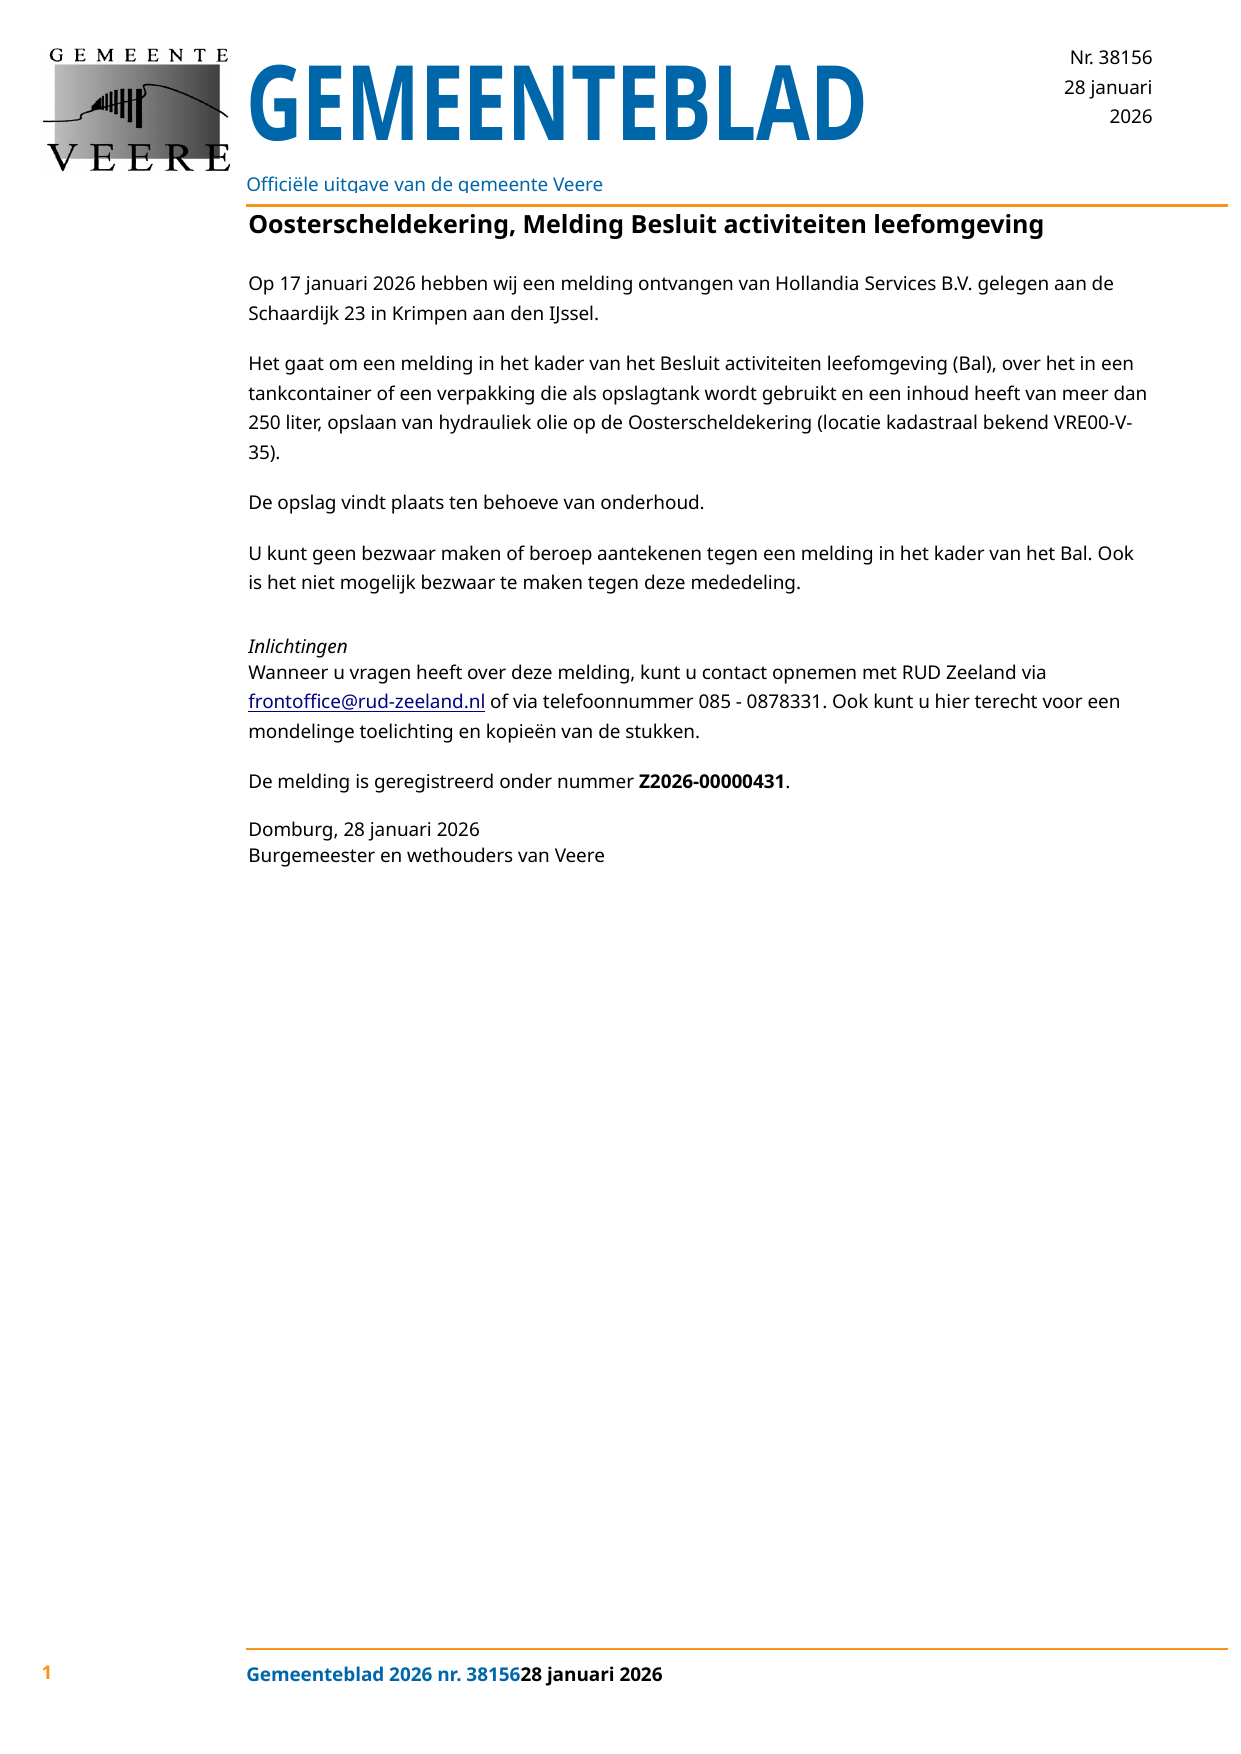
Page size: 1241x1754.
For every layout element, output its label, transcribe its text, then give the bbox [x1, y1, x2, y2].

text Inlichtingen [248, 633, 1152, 659]
text De melding is geregistreerd onder nummer Z2026-00000431. [248, 769, 1152, 794]
text De opslag vindt plaats ten behoeve van onderhoud. [248, 489, 1152, 515]
text Het gaat om een melding in het kader van het Besluit activiteiten leefomgeving (Bal), over het in een tankcontainer of een verpakking die als opslagtank wordt gebruikt en een inhoud heeft van meer dan 250 liter, opslaan van hydrauliek olie op de Oosterscheldekering (locatie kadastraal bekend VRE00-V-35). [248, 350, 1152, 465]
text Op 17 januari 2026 hebben wij een melding ontvangen van Hollandia Services B.V. gelegen aan de Schaardijk 23 in Krimpen aan den IJssel. [248, 270, 1152, 326]
picture [41, 47, 231, 172]
text Oosterscheldekering, Melding Besluit activiteiten leefomgeving [248, 207, 1152, 241]
text Burgemeester en wethouders van Veere [248, 842, 1152, 868]
text U kunt geen bezwaar maken of beroep aantekenen tegen een melding in het kader van het Bal. Ook is het niet mogelijk bezwaar te maken tegen deze mededeling. [248, 540, 1152, 595]
text Wanneer u vragen heeft over deze melding, kunt u contact opnemen met RUD Zeeland via frontoffice@rud-zeeland.nl of via telefoonnummer 085 - 0878331. Ook kunt u hier terecht voor een mondelinge toelichting en kopieën van de stukken. [248, 659, 1152, 744]
text Domburg, 28 januari 2026 [248, 817, 1152, 842]
